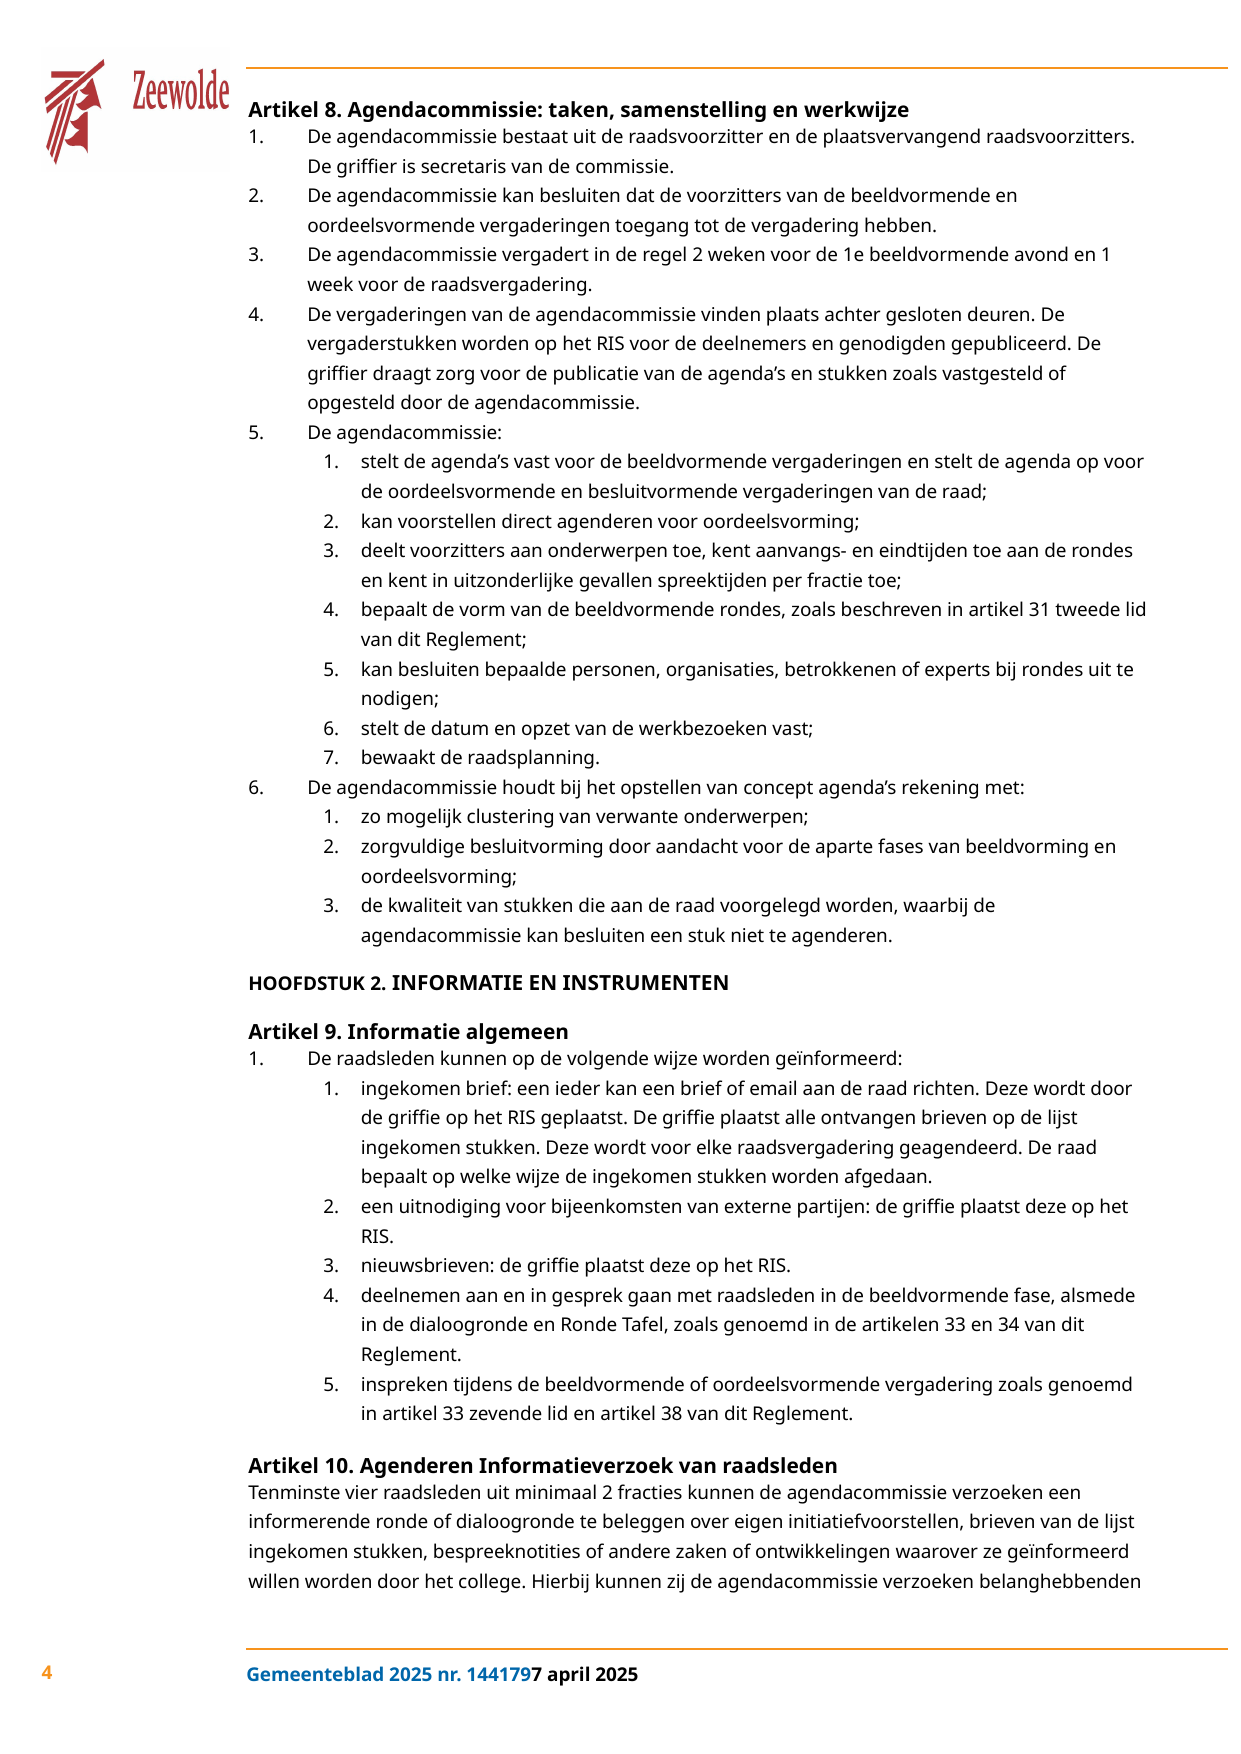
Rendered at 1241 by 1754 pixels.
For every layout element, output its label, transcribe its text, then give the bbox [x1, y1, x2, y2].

list stelt de datum en opzet van de werkbezoeken vast; [323, 715, 1152, 741]
list De agendacommissie kan besluiten dat de voorzitters van de beeldvormende en oordeelsvormende vergaderingen toegang tot de vergadering hebben. [248, 182, 1152, 238]
text Tenminste vier raadsleden uit minimaal 2 fracties kunnen de agendacommissie verzoeken een informerende ronde of dialoogronde te beleggen over eigen initiatiefvoorstellen, brieven van de lijst ingekomen stukken, bespreeknotities of andere zaken of ontwikkelingen waarover ze geïnformeerd willen worden door het college. Hierbij kunnen zij de agendacommissie verzoeken belanghebbenden [248, 1479, 1152, 1594]
list De vergaderingen van de agendacommissie vinden plaats achter gesloten deuren. De vergaderstukken worden op het RIS voor de deelnemers en genodigden gepubliceerd. De griffier draagt zorg voor de publicatie van de agenda’s en stukken zoals vastgesteld of opgesteld door de agendacommissie. [248, 301, 1152, 415]
list De agendacommissie bestaat uit de raadsvoorzitter en de plaatsvervangend raadsvoorzitters. De griffier is secretaris van de commissie. [248, 123, 1152, 178]
text Artikel 9. Informatie algemeen [248, 1017, 1152, 1045]
list zorgvuldige besluitvorming door aandacht voor de aparte fases van beeldvorming en oordeelsvorming; [323, 833, 1152, 888]
list bewaakt de raadsplanning. [323, 744, 1152, 770]
list inspreken tijdens de beeldvormende of oordeelsvormende vergadering zoals genoemd in artikel 33 zevende lid en artikel 38 van dit Reglement. [323, 1371, 1152, 1426]
list De agendacommissie houdt bij het opstellen van concept agenda’s rekening met: [248, 774, 1152, 800]
list nieuwsbrieven: de griffie plaatst deze op het RIS. [323, 1252, 1152, 1278]
list stelt de agenda’s vast voor de beeldvormende vergaderingen en stelt de agenda op voor de oordeelsvormende en besluitvormende vergaderingen van de raad; [323, 449, 1152, 504]
list De agendacommissie: [248, 419, 1152, 445]
list een uitnodiging voor bijeenkomsten van externe partijen: de griffie plaatst deze op het RIS. [323, 1193, 1152, 1248]
list bepaalt de vorm van de beeldvormende rondes, zoals beschreven in artikel 31 tweede lid van dit Reglement; [323, 597, 1152, 652]
list de kwaliteit van stukken die aan de raad voorgelegd worden, waarbij de agendacommissie kan besluiten een stuk niet te agenderen. [323, 892, 1152, 948]
text Artikel 8. Agendacommissie: taken, samenstelling en werkwijze [248, 95, 1152, 123]
list deelnemen aan en in gesprek gaan met raadsleden in de beeldvormende fase, alsmede in de dialoogronde en Ronde Tafel, zoals genoemd in de artikelen 33 en 34 van dit Reglement. [323, 1282, 1152, 1367]
text HOOFDSTUK 2. INFORMATIE EN INSTRUMENTEN [248, 968, 1152, 996]
list kan besluiten bepaalde personen, organisaties, betrokkenen of experts bij rondes uit te nodigen; [323, 656, 1152, 711]
picture [41, 47, 231, 172]
list ingekomen brief: een ieder kan een brief of email aan de raad richten. Deze wordt door de griffie op het RIS geplaatst. De griffie plaatst alle ontvangen brieven op de lijst ingekomen stukken. Deze wordt voor elke raadsvergadering geagendeerd. De raad bepaalt op welke wijze de ingekomen stukken worden afgedaan. [323, 1075, 1152, 1189]
list De agendacommissie vergadert in de regel 2 weken voor de 1e beeldvormende avond en 1 week voor de raadsvergadering. [248, 242, 1152, 297]
text Artikel 10. Agenderen Informatieverzoek van raadsleden [248, 1451, 1152, 1479]
list deelt voorzitters aan onderwerpen toe, kent aanvangs- en eindtijden toe aan de rondes en kent in uitzonderlijke gevallen spreektijden per fractie toe; [323, 537, 1152, 593]
list kan voorstellen direct agenderen voor oordeelsvorming; [323, 508, 1152, 533]
list De raadsleden kunnen op de volgende wijze worden geïnformeerd: [248, 1045, 1152, 1071]
list zo mogelijk clustering van verwante onderwerpen; [323, 804, 1152, 829]
